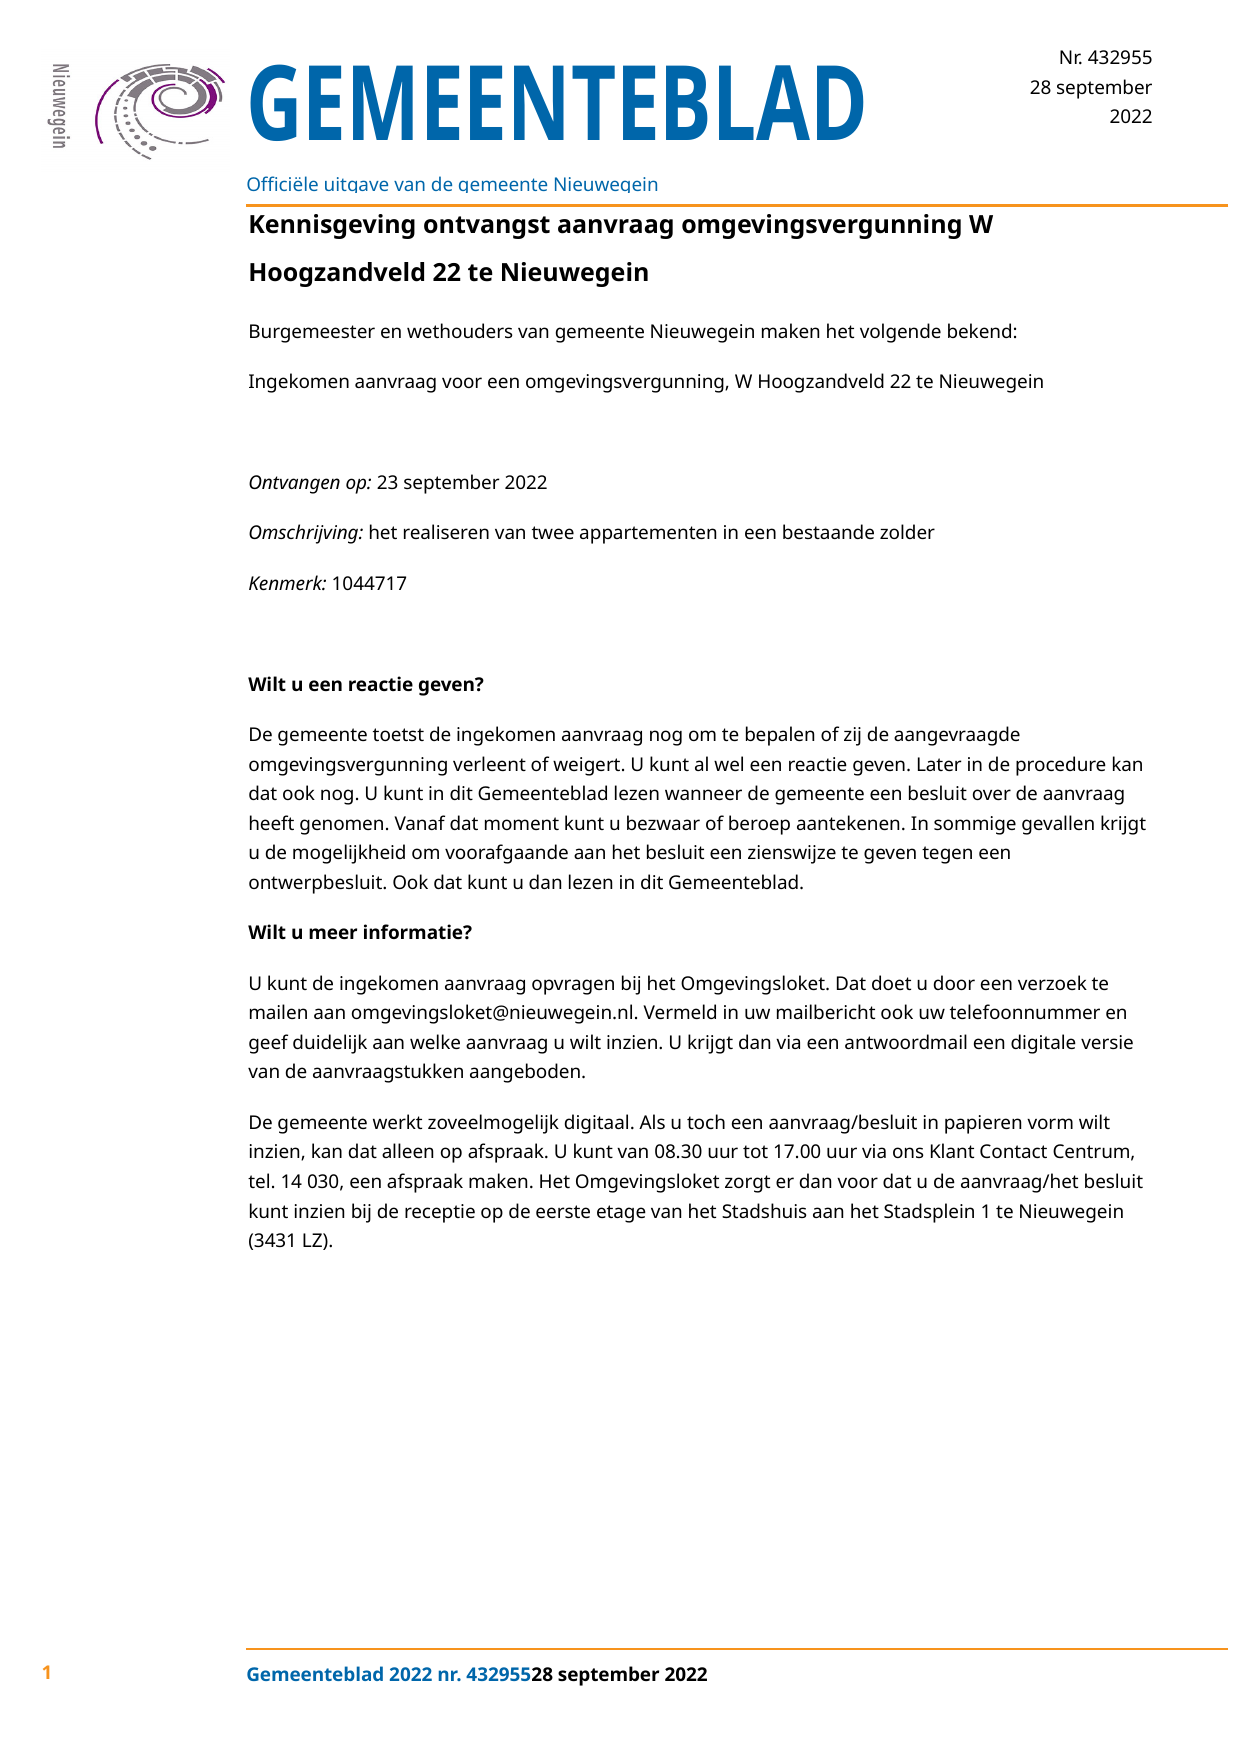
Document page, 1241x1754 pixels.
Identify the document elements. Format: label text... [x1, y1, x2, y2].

text Wilt u een reactie geven? [248, 671, 1152, 697]
text Ontvangen op: 23 september 2022 [248, 469, 1152, 495]
text Wilt u meer informatie? [248, 919, 1152, 945]
text Kennisgeving ontvangst aanvraag omgevingsvergunning W Hoogzandveld 22 te Nieuwegein [248, 207, 1152, 288]
text Omschrijving: het realiseren van twee appartementen in een bestaande zolder [248, 519, 1152, 545]
text U kunt de ingekomen aanvraag opvragen bij het Omgevingsloket. Dat doet u door een verzoek te mailen aan omgevingsloket@nieuwegein.nl. Vermeld in uw mailbericht ook uw telefoonnummer en geef duidelijk aan welke aanvraag u wilt inzien. U krijgt dan via een antwoordmail een digitale versie van de aanvraagstukken aangeboden. [248, 970, 1152, 1084]
text Burgemeester en wethouders van gemeente Nieuwegein maken het volgende bekend: [248, 318, 1152, 344]
text Ingekomen aanvraag voor een omgevingsvergunning, W Hoogzandveld 22 te Nieuwegein [248, 368, 1152, 394]
text Kenmerk: 1044717 [248, 570, 1152, 596]
picture [41, 47, 231, 172]
text De gemeente toetst de ingekomen aanvraag nog om te bepalen of zij de aangevraagde omgevingsvergunning verleent of weigert. U kunt al wel een reactie geven. Later in de procedure kan dat ook nog. U kunt in dit Gemeenteblad lezen wanneer de gemeente een besluit over de aanvraag heeft genomen. Vanaf dat moment kunt u bezwaar of beroep aantekenen. In sommige gevallen krijgt u de mogelijkheid om voorafgaande aan het besluit een zienswijze te geven tegen een ontwerpbesluit. Ook dat kunt u dan lezen in dit Gemeenteblad. [248, 721, 1152, 895]
text De gemeente werkt zoveelmogelijk digitaal. Als u toch een aanvraag/besluit in papieren vorm wilt inzien, kan dat alleen op afspraak. U kunt van 08.30 uur tot 17.00 uur via ons Klant Contact Centrum, tel. 14 030, een afspraak maken. Het Omgevingsloket zorgt er dan voor dat u de aanvraag/het besluit kunt inzien bij de receptie op de eerste etage van het Stadshuis aan het Stadsplein 1 te Nieuwegein (3431 LZ). [248, 1109, 1152, 1253]
